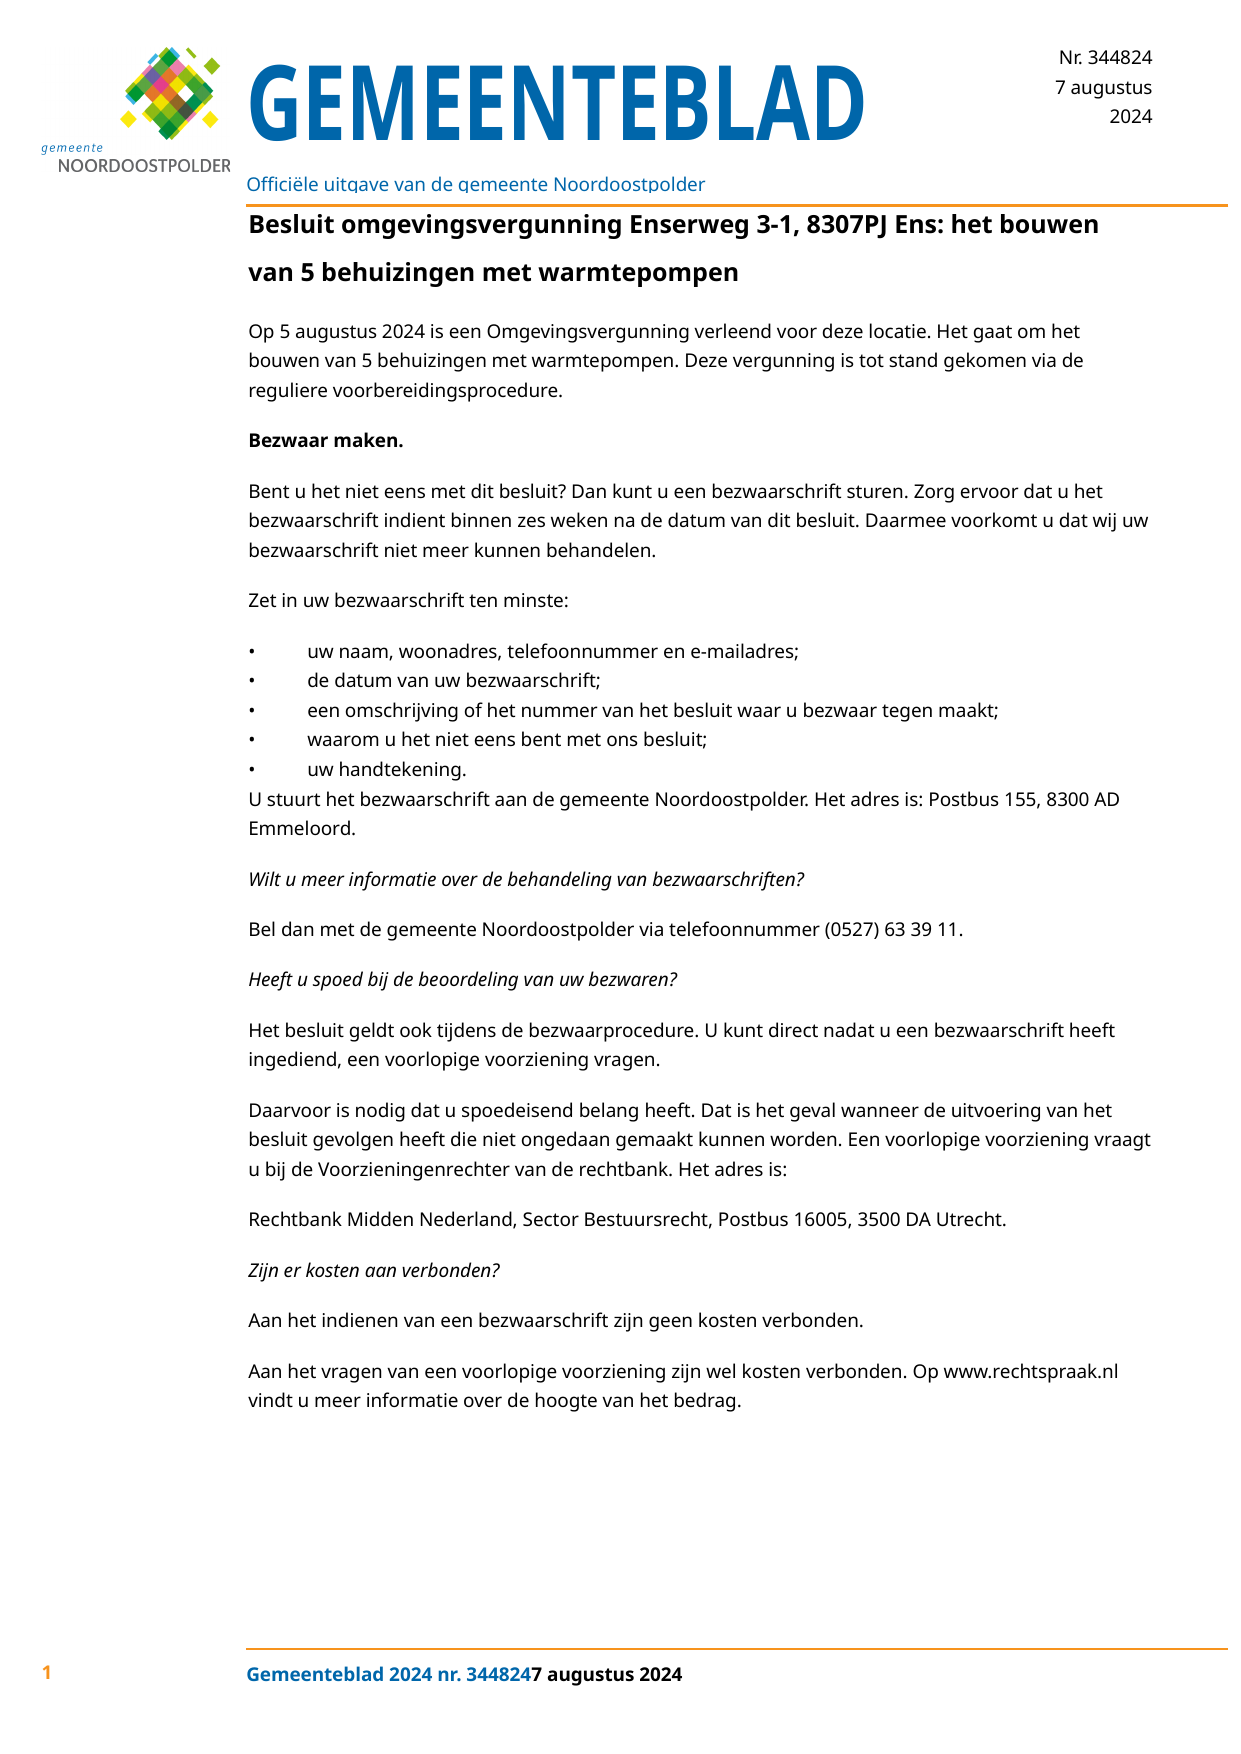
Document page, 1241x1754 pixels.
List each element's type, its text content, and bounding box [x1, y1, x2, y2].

list een omschrijving of het nummer van het besluit waar u bezwaar tegen maakt; [248, 697, 1152, 723]
text U stuurt het bezwaarschrift aan de gemeente Noordoostpolder. Het adres is: Postbus 155, 8300 AD Emmeloord. [248, 786, 1152, 841]
text Wilt u meer informatie over de behandeling van bezwaarschriften? [248, 866, 1152, 892]
picture [41, 47, 231, 172]
text Heeft u spoed bij de beoordeling van uw bezwaren? [248, 967, 1152, 992]
text Zet in uw bezwaarschrift ten minste: [248, 587, 1152, 613]
list uw handtekening. [248, 756, 1152, 782]
list waarom u het niet eens bent met ons besluit; [248, 727, 1152, 752]
text Bent u het niet eens met dit besluit? Dan kunt u een bezwaarschrift sturen. Zorg ervoor dat u het bezwaarschrift indient binnen zes weken na de datum van dit besluit. Daarmee voorkomt u dat wij uw bezwaarschrift niet meer kunnen behandelen. [248, 478, 1152, 563]
text Aan het indienen van een bezwaarschrift zijn geen kosten verbonden. [248, 1307, 1152, 1333]
text Het besluit geldt ook tijdens de bezwaarprocedure. U kunt direct nadat u een bezwaarschrift heeft ingediend, een voorlopige voorziening vragen. [248, 1017, 1152, 1072]
text Daarvoor is nodig dat u spoedeisend belang heeft. Dat is het geval wanneer de uitvoering van het besluit gevolgen heeft die niet ongedaan gemaakt kunnen worden. Een voorlopige voorziening vraagt u bij de Voorzieningenrechter van de rechtbank. Het adres is: [248, 1097, 1152, 1182]
text Zijn er kosten aan verbonden? [248, 1257, 1152, 1283]
list de datum van uw bezwaarschrift; [248, 667, 1152, 693]
text Bel dan met de gemeente Noordoostpolder via telefoonnummer (0527) 63 39 11. [248, 916, 1152, 942]
text Bezwaar maken. [248, 427, 1152, 453]
text Besluit omgevingsvergunning Enserweg 3-1, 8307PJ Ens: het bouwen van 5 behuizingen met warmtepompen [248, 207, 1152, 288]
text Aan het vragen van een voorlopige voorziening zijn wel kosten verbonden. Op www.rechtspraak.nl vindt u meer informatie over de hoogte van het bedrag. [248, 1358, 1152, 1413]
text Rechtbank Midden Nederland, Sector Bestuursrecht, Postbus 16005, 3500 DA Utrecht. [248, 1207, 1152, 1232]
list uw naam, woonadres, telefoonnummer en e-mailadres; [248, 638, 1152, 664]
text Op 5 augustus 2024 is een Omgevingsvergunning verleend voor deze locatie. Het gaat om het bouwen van 5 behuizingen met warmtepompen. Deze vergunning is tot stand gekomen via de reguliere voorbereidingsprocedure. [248, 318, 1152, 403]
